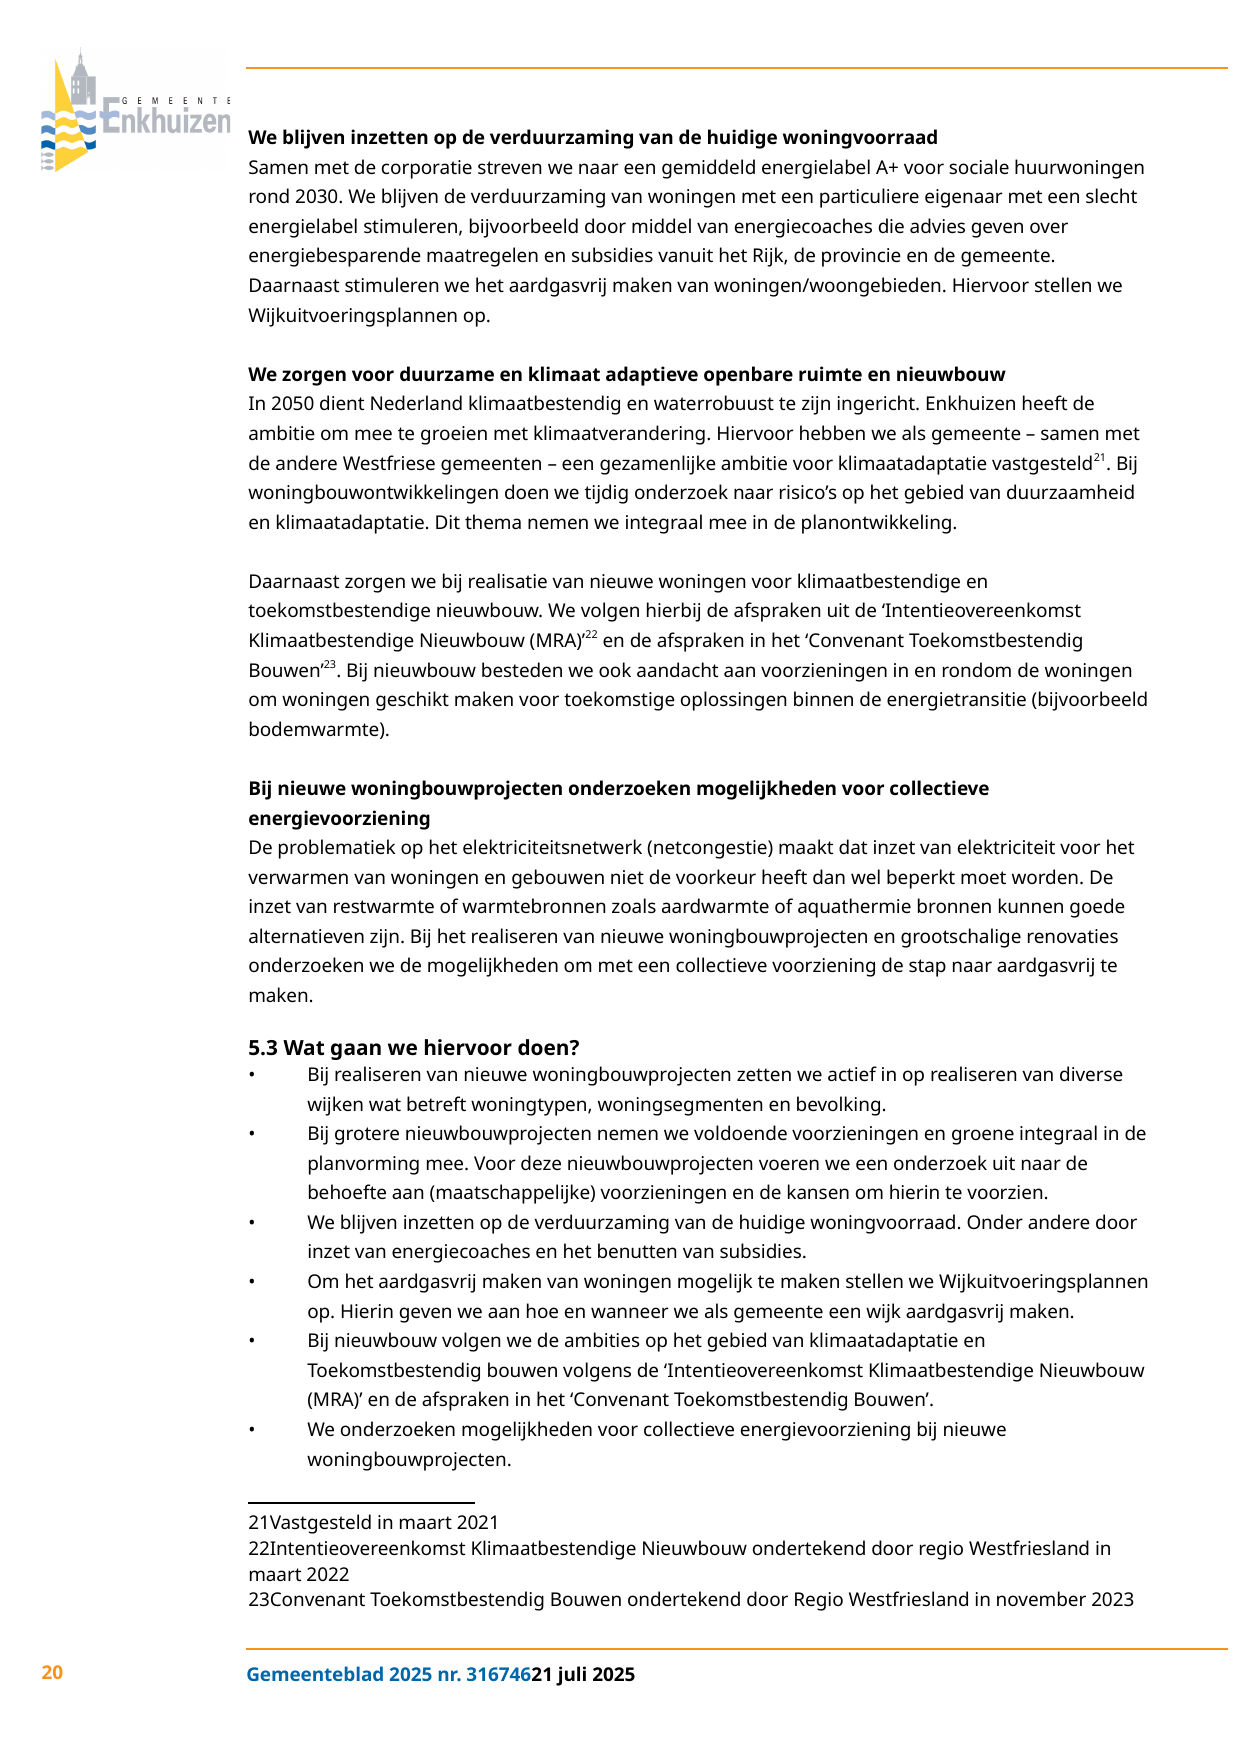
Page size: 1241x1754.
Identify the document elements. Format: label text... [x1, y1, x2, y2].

text Convenant Toekomstbestendig Bouwen ondertekend door Regio Westfriesland in november 2023 [248, 1586, 1152, 1612]
text Samen met de corporatie streven we naar een gemiddeld energielabel A+ voor sociale huurwoningen rond 2030. We blijven de verduurzaming van woningen met een particuliere eigenaar met een slecht energielabel stimuleren, bijvoorbeeld door middel van energiecoaches die advies geven over energiebesparende maatregelen en subsidies vanuit het Rijk, de provincie en de gemeente. Daarnaast stimuleren we het aardgasvrij maken van woningen/woongebieden. Hiervoor stellen we Wijkuitvoeringsplannen op. [248, 154, 1152, 328]
list Bij nieuwbouw volgen we de ambities op het gebied van klimaatadaptatie en Toekomstbestendig bouwen volgens de ‘Intentieovereenkomst Klimaatbestendige Nieuwbouw (MRA)’ en de afspraken in het ‘Convenant Toekomstbestendig Bouwen’. [248, 1327, 1152, 1412]
text 5.3 Wat gaan we hiervoor doen? [248, 1033, 1152, 1061]
text De problematiek op het elektriciteitsnetwerk (netcongestie) maakt dat inzet van elektriciteit voor het verwarmen van woningen en gebouwen niet de voorkeur heeft dan wel beperkt moet worden. De inzet van restwarmte of warmtebronnen zoals aardwarmte of aquathermie bronnen kunnen goede alternatieven zijn. Bij het realiseren van nieuwe woningbouwprojecten en grootschalige renovaties onderzoeken we de mogelijkheden om met een collectieve voorziening de stap naar aardgasvrij te maken. [248, 834, 1152, 1008]
text Vastgesteld in maart 2021 [248, 1509, 1152, 1535]
text We zorgen voor duurzame en klimaat adaptieve openbare ruimte en nieuwbouw [248, 361, 1152, 387]
picture [41, 47, 231, 172]
list Bij realiseren van nieuwe woningbouwprojecten zetten we actief in op realiseren van diverse wijken wat betreft woningtypen, woningsegmenten en bevolking. [248, 1061, 1152, 1116]
text We blijven inzetten op de verduurzaming van de huidige woningvoorraad [248, 124, 1152, 150]
list We blijven inzetten op de verduurzaming van de huidige woningvoorraad. Onder andere door inzet van energiecoaches en het benutten van subsidies. [248, 1209, 1152, 1264]
list Bij grotere nieuwbouwprojecten nemen we voldoende voorzieningen en groene integraal in de planvorming mee. Voor deze nieuwbouwprojecten voeren we een onderzoek uit naar de behoefte aan (maatschappelijke) voorzieningen en de kansen om hierin te voorzien. [248, 1120, 1152, 1205]
list We onderzoeken mogelijkheden voor collectieve energievoorziening bij nieuwe woningbouwprojecten. [248, 1416, 1152, 1471]
text Daarnaast zorgen we bij realisatie van nieuwe woningen voor klimaatbestendige en toekomstbestendige nieuwbouw. We volgen hierbij de afspraken uit de ‘Intentieovereenkomst Klimaatbestendige Nieuwbouw (MRA)’ en de afspraken in het ‘Convenant Toekomstbestendig Bouwen’. Bij nieuwbouw besteden we ook aandacht aan voorzieningen in en rondom de woningen om woningen geschikt maken voor toekomstige oplossingen binnen de energietransitie (bijvoorbeeld bodemwarmte). [248, 568, 1152, 742]
list Om het aardgasvrij maken van woningen mogelijk te maken stellen we Wijkuitvoeringsplannen op. Hierin geven we aan hoe en wanneer we als gemeente een wijk aardgasvrij maken. [248, 1268, 1152, 1323]
text Intentieovereenkomst Klimaatbestendige Nieuwbouw ondertekend door regio Westfriesland in maart 2022 [248, 1535, 1152, 1586]
text Bij nieuwe woningbouwprojecten onderzoeken mogelijkheden voor collectieve energievoorziening [248, 775, 1152, 831]
text In 2050 dient Nederland klimaatbestendig en waterrobuust te zijn ingericht. Enkhuizen heeft de ambitie om mee te groeien met klimaatverandering. Hiervoor hebben we als gemeente – samen met de andere Westfriese gemeenten – een gezamenlijke ambitie voor klimaatadaptatie vastgesteld. Bij woningbouwontwikkelingen doen we tijdig onderzoek naar risico’s op het gebied van duurzaamheid en klimaatadaptatie. Dit thema nemen we integraal mee in de planontwikkeling. [248, 391, 1152, 535]
